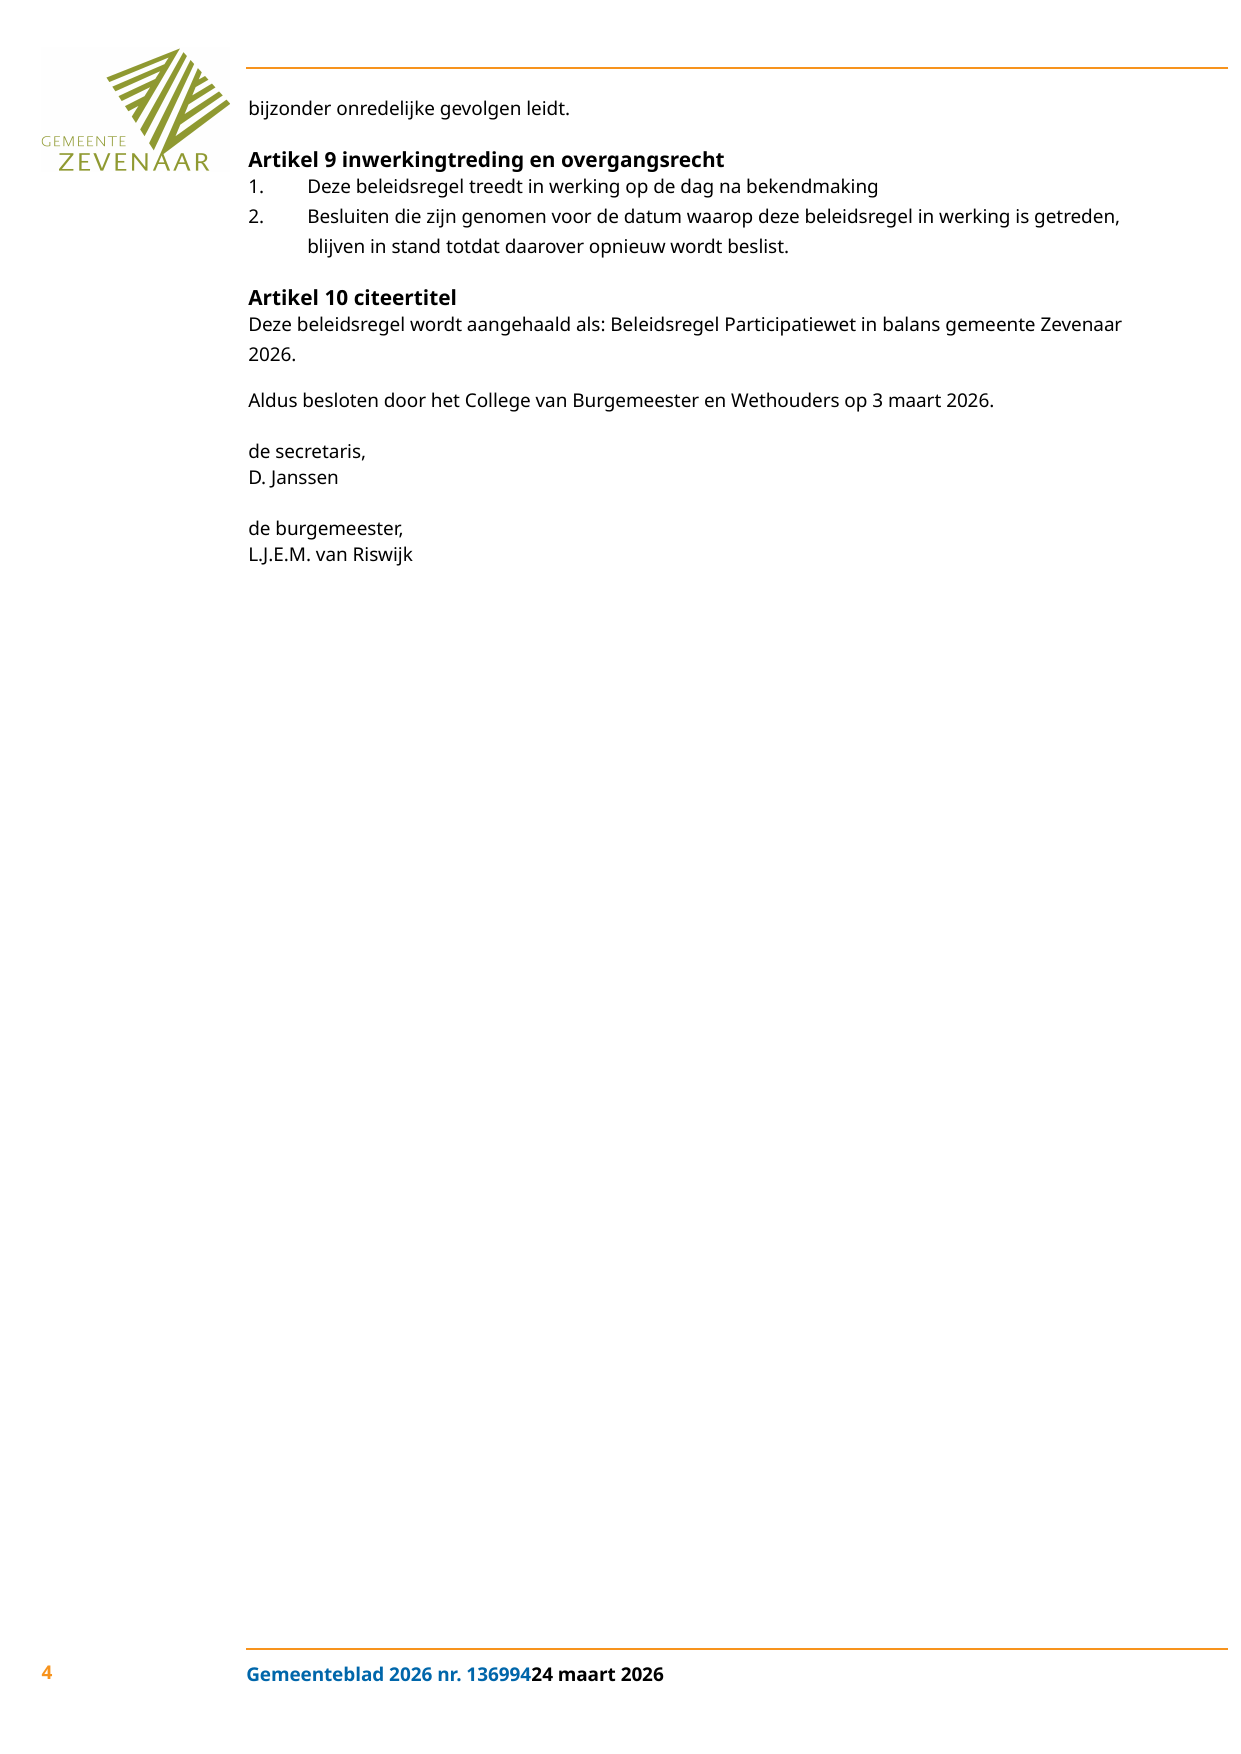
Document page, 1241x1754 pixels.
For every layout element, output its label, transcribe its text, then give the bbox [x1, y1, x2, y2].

text Artikel 10 citeertitel [248, 283, 1152, 312]
picture [41, 47, 231, 172]
list Besluiten die zijn genomen voor de datum waarop deze beleidsregel in werking is getreden, blijven in stand totdat daarover opnieuw wordt beslist. [248, 203, 1152, 258]
text de secretaris, [248, 438, 1152, 464]
text bijzonder onredelijke gevolgen leidt. [248, 95, 1152, 121]
text Aldus besloten door het College van Burgemeester en Wethouders op 3 maart 2026. [248, 387, 1152, 413]
list Deze beleidsregel treedt in werking op de dag na bekendmaking [248, 174, 1152, 199]
text D. Janssen [248, 464, 1152, 490]
text Deze beleidsregel wordt aangehaald als: Beleidsregel Participatiewet in balans gemeente Zevenaar 2026. [248, 312, 1152, 367]
text de burgemeester, [248, 516, 1152, 541]
text L.J.E.M. van Riswijk [248, 541, 1152, 567]
text Artikel 9 inwerkingtreding en overgangsrecht [248, 145, 1152, 174]
